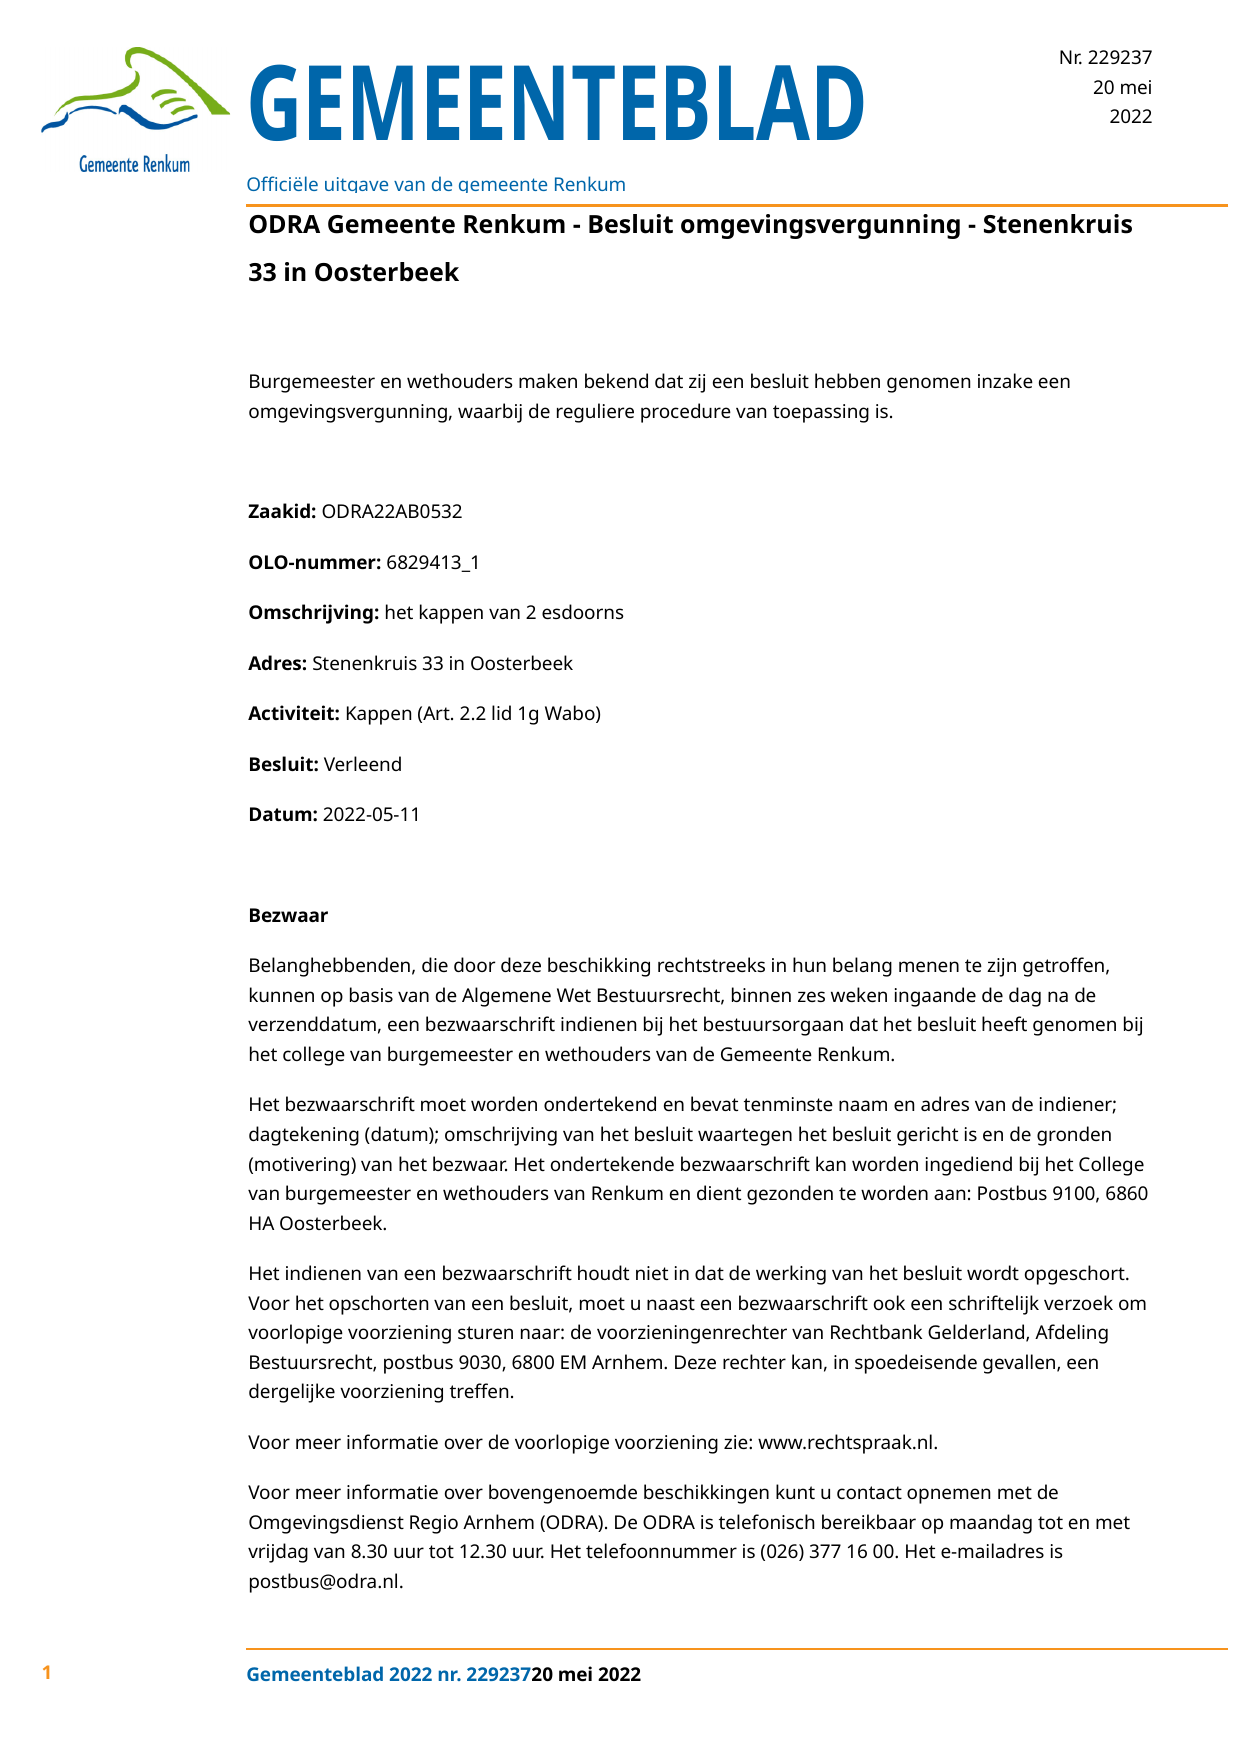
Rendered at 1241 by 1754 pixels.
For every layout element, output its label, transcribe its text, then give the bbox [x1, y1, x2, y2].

text Voor meer informatie over bovengenoemde beschikkingen kunt u contact opnemen met de Omgevingsdienst Regio Arnhem (ODRA). De ODRA is telefonisch bereikbaar op maandag tot en met vrijdag van 8.30 uur tot 12.30 uur. Het telefoonnummer is (026) 377 16 00. Het e-mailadres is postbus@odra.nl. [248, 1479, 1152, 1594]
text OLO-nummer: 6829413_1 [248, 549, 1152, 575]
text Voor meer informatie over de voorlopige voorziening zie: www.rechtspraak.nl. [248, 1429, 1152, 1455]
text Activiteit: Kappen (Art. 2.2 lid 1g Wabo) [248, 700, 1152, 726]
text Het bezwaarschrift moet worden ondertekend en bevat tenminste naam en adres van de indiener; dagtekening (datum); omschrijving van het besluit waartegen het besluit gericht is en de gronden (motivering) van het bezwaar. Het ondertekende bezwaarschrift kan worden ingediend bij het College van burgemeester en wethouders van Renkum en dient gezonden te worden aan: Postbus 9100, 6860 HA Oosterbeek. [248, 1092, 1152, 1236]
text Adres: Stenenkruis 33 in Oosterbeek [248, 650, 1152, 676]
text Belanghebbenden, die door deze beschikking rechtstreeks in hun belang menen te zijn getroffen, kunnen op basis van de Algemene Wet Bestuursrecht, binnen zes weken ingaande de dag na de verzenddatum, een bezwaarschrift indienen bij het bestuursorgaan dat het besluit heeft genomen bij het college van burgemeester en wethouders van de Gemeente Renkum. [248, 952, 1152, 1067]
text Datum: 2022-05-11 [248, 801, 1152, 827]
text ODRA Gemeente Renkum - Besluit omgevingsvergunning - Stenenkruis 33 in Oosterbeek [248, 207, 1152, 288]
text Bezwaar [248, 902, 1152, 928]
text Zaakid: ODRA22AB0532 [248, 499, 1152, 524]
text Besluit: Verleend [248, 751, 1152, 777]
text Omschrijving: het kappen van 2 esdoorns [248, 599, 1152, 625]
text Burgemeester en wethouders maken bekend dat zij een besluit hebben genomen inzake een omgevingsvergunning, waarbij de reguliere procedure van toepassing is. [248, 368, 1152, 424]
text Het indienen van een bezwaarschrift houdt niet in dat de werking van het besluit wordt opgeschort. Voor het opschorten van een besluit, moet u naast een bezwaarschrift ook een schriftelijk verzoek om voorlopige voorziening sturen naar: de voorzieningenrechter van Rechtbank Gelderland, Afdeling Bestuursrecht, postbus 9030, 6800 EM Arnhem. Deze rechter kan, in spoedeisende gevallen, een dergelijke voorziening treffen. [248, 1260, 1152, 1404]
picture [41, 47, 231, 172]
